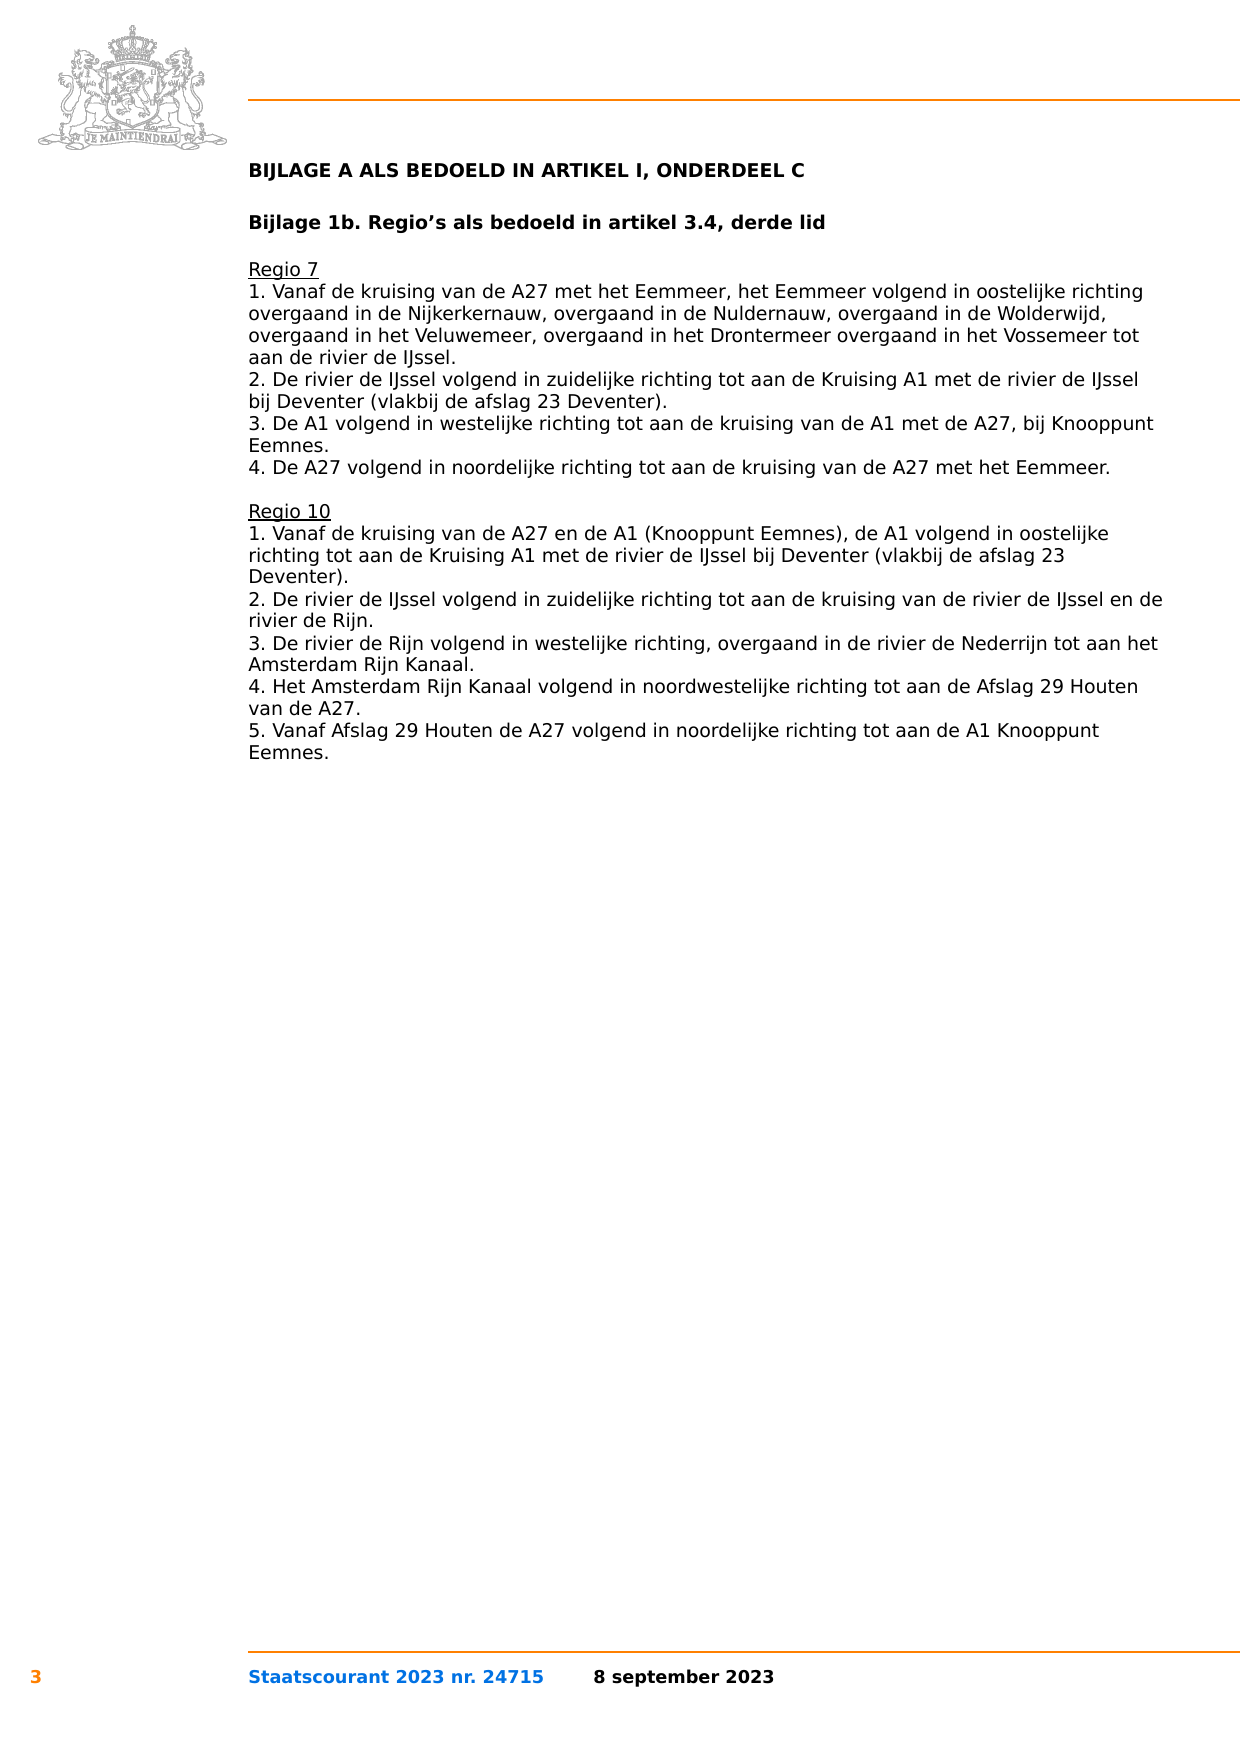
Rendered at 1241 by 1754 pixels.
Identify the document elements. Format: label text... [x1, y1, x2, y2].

subtitle Bijlage 1b. Regio’s als bedoeld in artikel 3.4, derde lid [248, 212, 1163, 234]
text 3. De A1 volgend in westelijke richting tot aan de kruising van de A1 met de A27, bij Knooppunt Eemnes. [248, 413, 1163, 457]
subtitle Regio 7 [248, 259, 1163, 281]
text 3. De rivier de Rijn volgend in westelijke richting, overgaand in de rivier de Nederrijn tot aan het Amsterdam Rijn Kanaal. [248, 632, 1163, 676]
subtitle Regio 10 [248, 501, 1163, 522]
text 1. Vanaf de kruising van de A27 en de A1 (Knooppunt Eemnes), de A1 volgend in oostelijke richting tot aan de Kruising A1 met de rivier de IJssel bij Deventer (vlakbij de afslag 23 Deventer). [248, 522, 1163, 588]
subtitle BIJLAGE A ALS BEDOELD IN ARTIKEL I, ONDERDEEL C [248, 160, 1163, 182]
text 1. Vanaf de kruising van de A27 met het Eemmeer, het Eemmeer volgend in oostelijke richting overgaand in de Nijkerkernauw, overgaand in de Nuldernauw, overgaand in de Wolderwijd, overgaand in het Veluwemeer, overgaand in het Drontermeer overgaand in het Vossemeer tot aan de rivier de IJssel. [248, 281, 1163, 369]
picture [38, 25, 227, 150]
text 2. De rivier de IJssel volgend in zuidelijke richting tot aan de kruising van de rivier de IJssel en de rivier de Rijn. [248, 588, 1163, 632]
text 5. Vanaf Afslag 29 Houten de A27 volgend in noordelijke richting tot aan de A1 Knooppunt Eemnes. [248, 720, 1163, 764]
text 4. Het Amsterdam Rijn Kanaal volgend in noordwestelijke richting tot aan de Afslag 29 Houten van de A27. [248, 676, 1163, 720]
text 4. De A27 volgend in noordelijke richting tot aan de kruising van de A27 met het Eemmeer. [248, 457, 1163, 479]
text 2. De rivier de IJssel volgend in zuidelijke richting tot aan de Kruising A1 met de rivier de IJssel bij Deventer (vlakbij de afslag 23 Deventer). [248, 369, 1163, 413]
